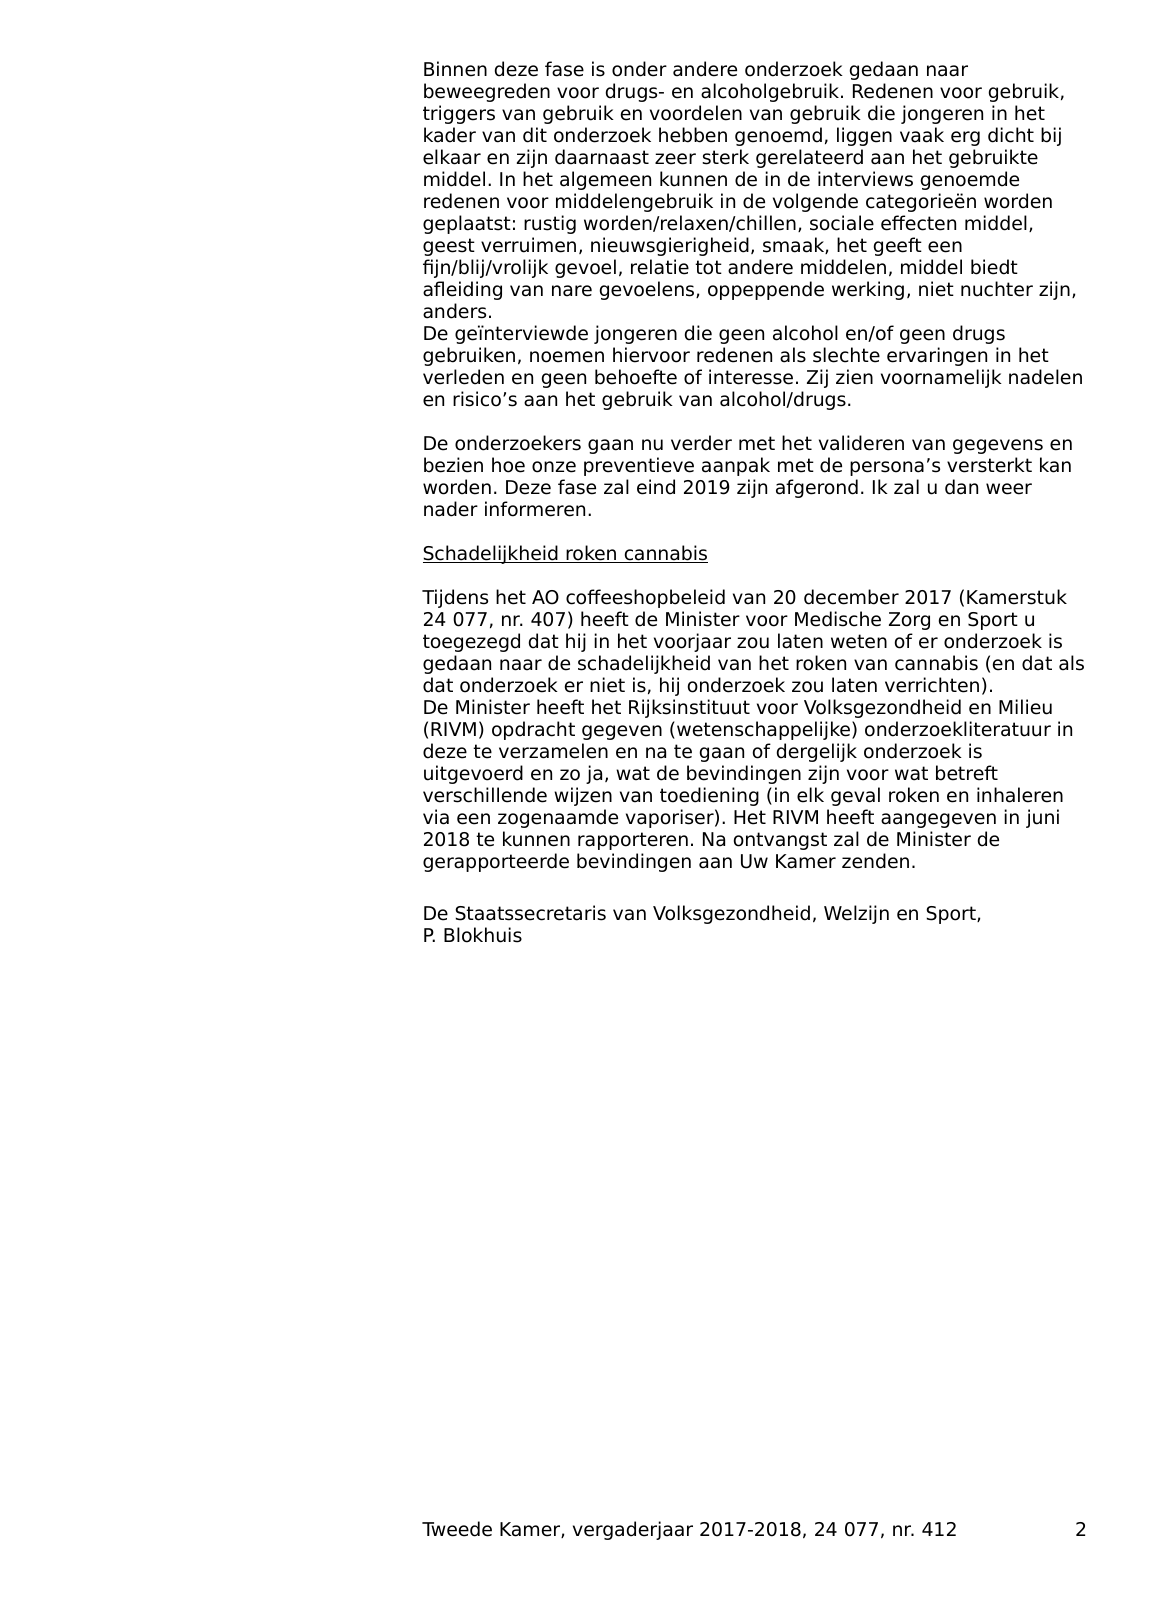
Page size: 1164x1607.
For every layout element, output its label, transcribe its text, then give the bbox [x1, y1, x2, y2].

subtitle Schadelijkheid roken cannabis [422, 543, 1087, 565]
text Binnen deze fase is onder andere onderzoek gedaan naar beweegreden voor drugs- en alcoholgebruik. Redenen voor gebruik, triggers van gebruik en voordelen van gebruik die jongeren in het kader van dit onderzoek hebben genoemd, liggen vaak erg dicht bij elkaar en zijn daarnaast zeer sterk gerelateerd aan het gebruikte middel. In het algemeen kunnen de in de interviews genoemde redenen voor middelengebruik in de volgende categorieën worden geplaatst: rustig worden/relaxen/chillen, sociale effecten middel, geest verruimen, nieuwsgierigheid, smaak, het geeft een fijn/blij/vrolijk gevoel, relatie tot andere middelen, middel biedt afleiding van nare gevoelens, oppeppende werking, niet nuchter zijn, anders. [422, 59, 1087, 323]
text Tijdens het AO coffeeshopbeleid van 20 december 2017 (Kamerstuk 24 077, nr. 407) heeft de Minister voor Medische Zorg en Sport u toegezegd dat hij in het voorjaar zou laten weten of er onderzoek is gedaan naar de schadelijkheid van het roken van cannabis (en dat als dat onderzoek er niet is, hij onderzoek zou laten verrichten). [422, 587, 1087, 697]
text De Minister heeft het Rijksinstituut voor Volksgezondheid en Milieu (RIVM) opdracht gegeven (wetenschappelijke) onderzoekliteratuur in deze te verzamelen en na te gaan of dergelijk onderzoek is uitgevoerd en zo ja, wat de bevindingen zijn voor wat betreft verschillende wijzen van toediening (in elk geval roken en inhaleren via een zogenaamde vaporiser). Het RIVM heeft aangegeven in juni 2018 te kunnen rapporteren. Na ontvangst zal de Minister de gerapporteerde bevindingen aan Uw Kamer zenden. [422, 697, 1087, 873]
text De onderzoekers gaan nu verder met het valideren van gegevens en bezien hoe onze preventieve aanpak met de persona’s versterkt kan worden. Deze fase zal eind 2019 zijn afgerond. Ik zal u dan weer nader informeren. [422, 433, 1087, 521]
text De geïnterviewde jongeren die geen alcohol en/of geen drugs gebruiken, noemen hiervoor redenen als slechte ervaringen in het verleden en geen behoefte of interesse. Zij zien voornamelijk nadelen en risico’s aan het gebruik van alcohol/drugs. [422, 323, 1087, 411]
text De Staatssecretaris van Volksgezondheid, Welzijn en Sport, P. Blokhuis [422, 903, 1087, 947]
